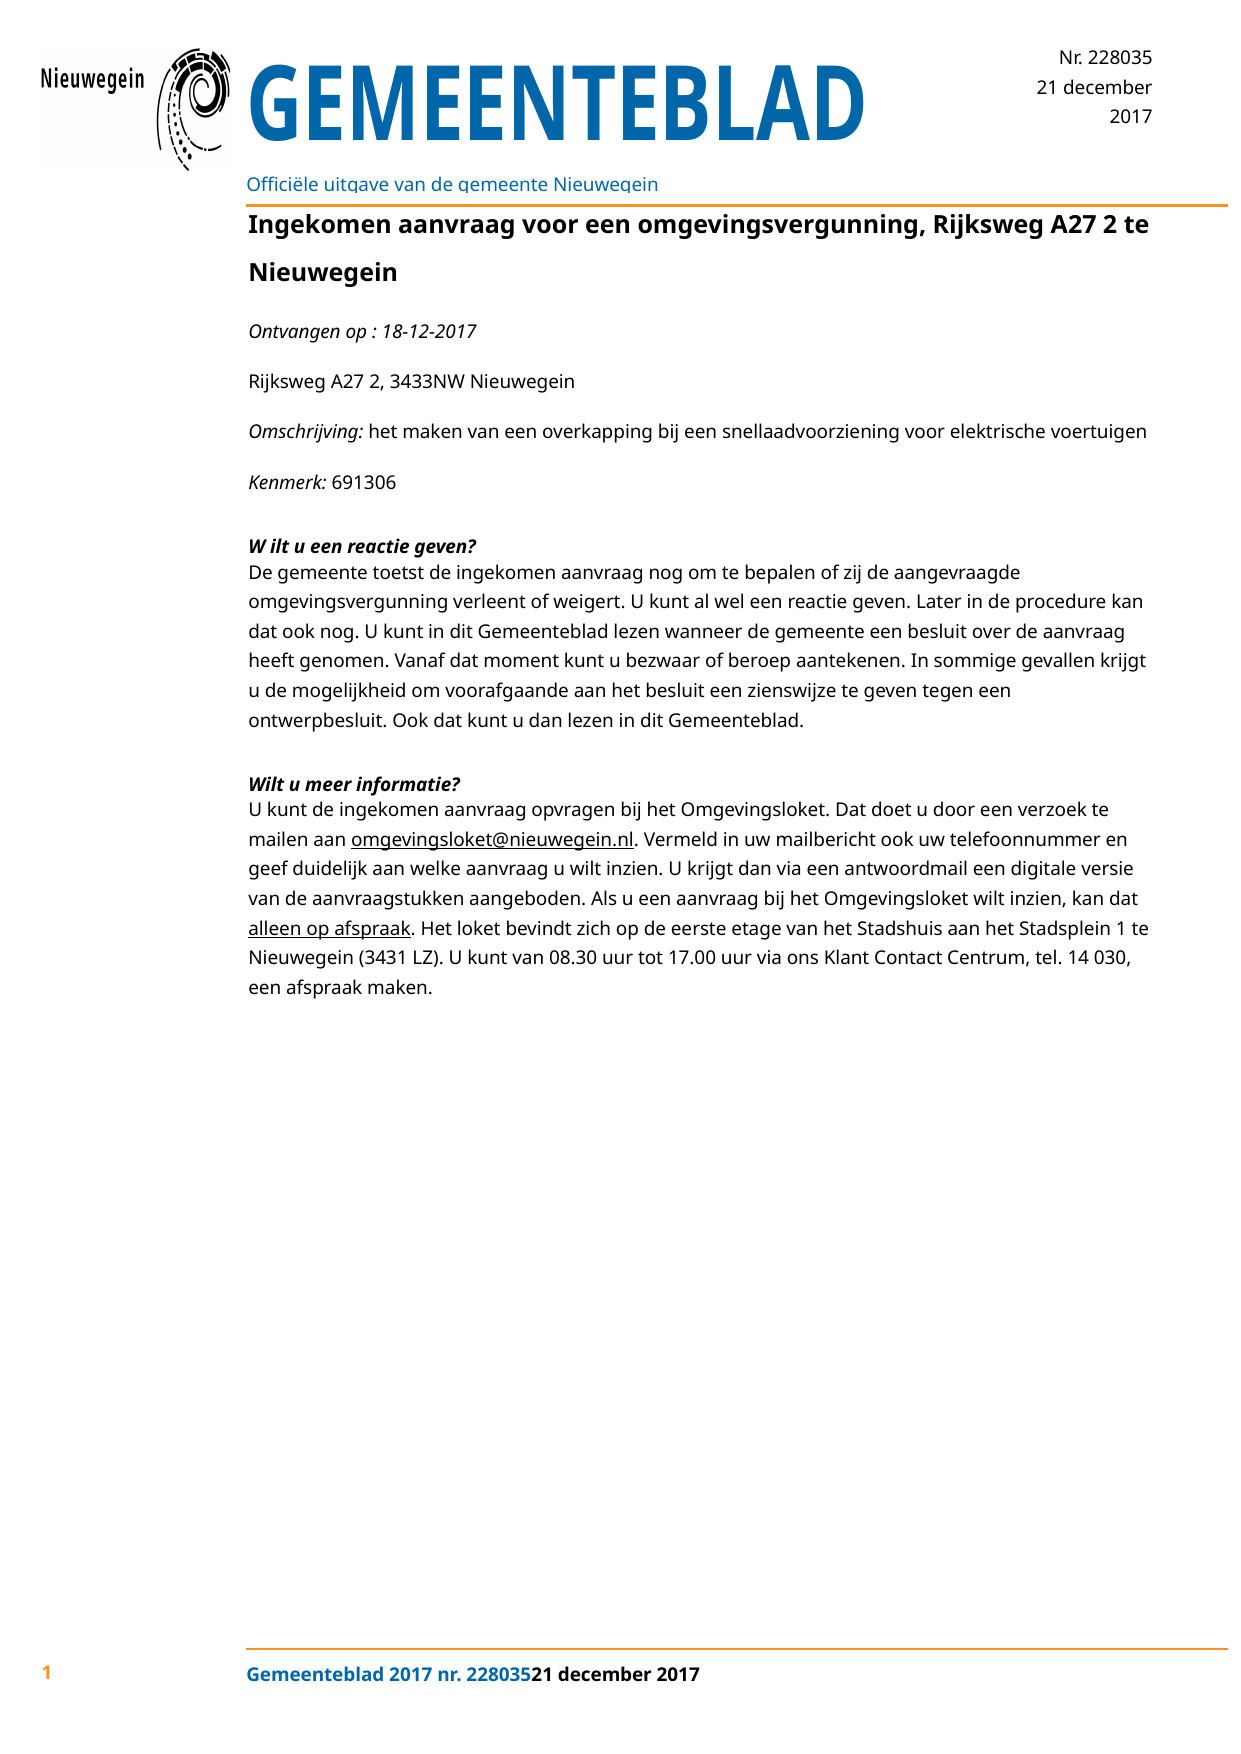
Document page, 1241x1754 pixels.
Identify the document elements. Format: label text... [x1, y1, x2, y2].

picture [41, 47, 231, 172]
text Kenmerk: 691306 [248, 469, 1152, 495]
text Omschrijving: het maken van een overkapping bij een snellaadvoorziening voor elektrische voertuigen [248, 419, 1152, 444]
text W ilt u een reactie geven? [248, 533, 1152, 559]
text U kunt de ingekomen aanvraag opvragen bij het Omgevingsloket. Dat doet u door een verzoek te mailen aan omgevingsloket@nieuwegein.nl. Vermeld in uw mailbericht ook uw telefoonnummer en geef duidelijk aan welke aanvraag u wilt inzien. U krijgt dan via een antwoordmail een digitale versie van de aanvraagstukken aangeboden. Als u een aanvraag bij het Omgevingsloket wilt inzien, kan dat alleen op afspraak. Het loket bevindt zich op de eerste etage van het Stadshuis aan het Stadsplein 1 te Nieuwegein (3431 LZ). U kunt van 08.30 uur tot 17.00 uur via ons Klant Contact Centrum, tel. 14 030, een afspraak maken. [248, 796, 1152, 1000]
text Rijksweg A27 2, 3433NW Nieuwegein [248, 368, 1152, 394]
text Ontvangen op : 18-12-2017 [248, 318, 1152, 344]
text De gemeente toetst de ingekomen aanvraag nog om te bepalen of zij de aangevraagde omgevingsvergunning verleent of weigert. U kunt al wel een reactie geven. Later in de procedure kan dat ook nog. U kunt in dit Gemeenteblad lezen wanneer de gemeente een besluit over de aanvraag heeft genomen. Vanaf dat moment kunt u bezwaar of beroep aantekenen. In sommige gevallen krijgt u de mogelijkheid om voorafgaande aan het besluit een zienswijze te geven tegen een ontwerpbesluit. Ook dat kunt u dan lezen in dit Gemeenteblad. [248, 559, 1152, 732]
text Ingekomen aanvraag voor een omgevingsvergunning, Rijksweg A27 2 te Nieuwegein [248, 207, 1152, 288]
text Wilt u meer informatie? [248, 771, 1152, 796]
